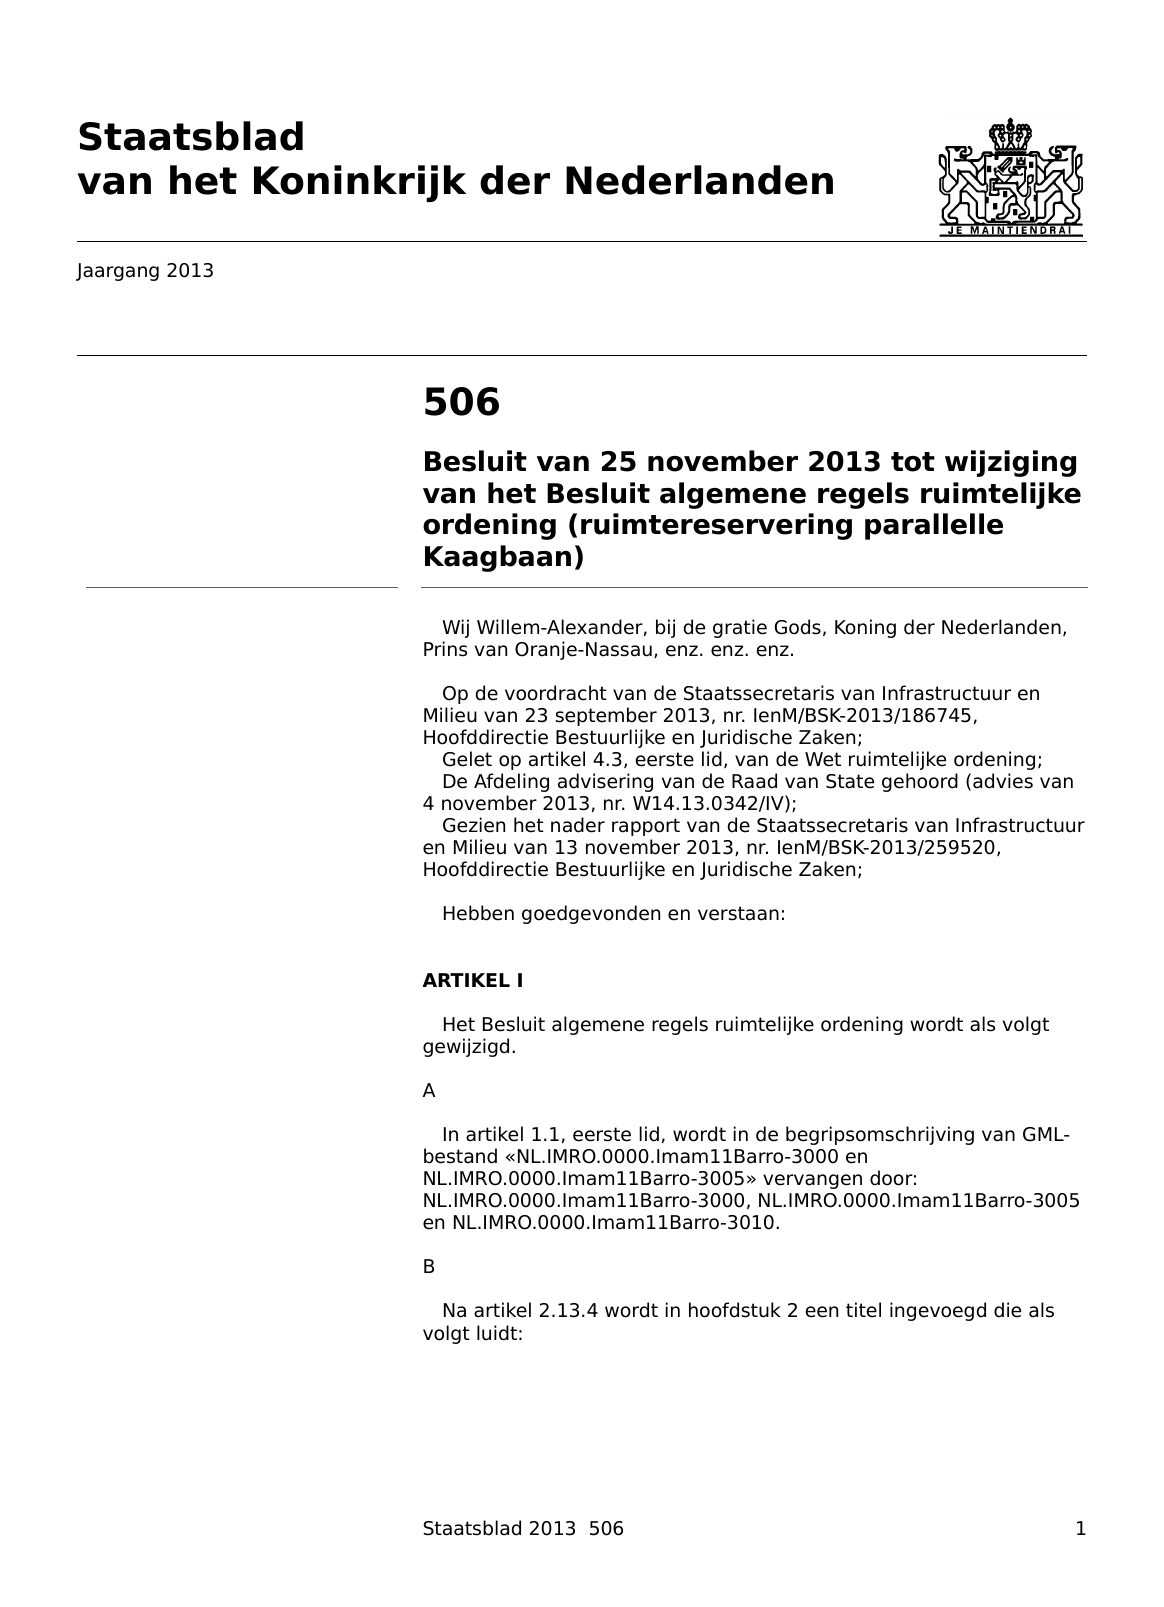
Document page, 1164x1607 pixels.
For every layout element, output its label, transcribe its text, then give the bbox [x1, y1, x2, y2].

table_header Staatsblad van het Koninkrijk der Nederlanden [77, 100, 886, 241]
text Hebben goedgevonden en verstaan: [422, 903, 1087, 925]
text Het Besluit algemene regels ruimtelijke ordening wordt als volgt gewijzigd. [422, 1014, 1087, 1058]
text De Afdeling advisering van de Raad van State gehoord (advies van 4 november 2013, nr. W14.13.0342/IV); [422, 771, 1087, 815]
table_cell Jaargang 2013 [77, 242, 1087, 355]
subtitle ARTIKEL I [422, 970, 1087, 992]
text Besluit van 25 november 2013 tot wijziging van het Besluit algemene regels ruimtelijke ordening (ruimtereservering parallelle Kaagbaan) [422, 447, 1087, 573]
text B [422, 1256, 1087, 1278]
text Gelet op artikel 4.3, eerste lid, van de Wet ruimtelijke ordening; [422, 749, 1087, 771]
text In artikel 1.1, eerste lid, wordt in de begripsomschrijving van GML-bestand «NL.IMRO.0000.Imam11Barro-3000 en NL.IMRO.0000.Imam11Barro-3005» vervangen door: NL.IMRO.0000.Imam11Barro-3000, NL.IMRO.0000.Imam11Barro-3005 en NL.IMRO.0000.Imam11Barro-3010. [422, 1124, 1087, 1234]
subtitle 506 [422, 381, 1087, 424]
text Wij Willem-Alexander, bij de gratie Gods, Koning der Nederlanden, Prins van Oranje-Nassau, enz. enz. enz. [422, 617, 1087, 661]
table_header [886, 100, 1087, 241]
picture [936, 115, 1087, 240]
text Na artikel 2.13.4 wordt in hoofdstuk 2 een titel ingevoegd die als volgt luidt: [422, 1300, 1087, 1344]
text Op de voordracht van de Staatssecretaris van Infrastructuur en Milieu van 23 september 2013, nr. IenM/BSK-2013/186745, Hoofddirectie Bestuurlijke en Juridische Zaken; [422, 683, 1087, 749]
text A [422, 1080, 1087, 1102]
text Gezien het nader rapport van de Staatssecretaris van Infrastructuur en Milieu van 13 november 2013, nr. IenM/BSK-2013/259520, Hoofddirectie Bestuurlijke en Juridische Zaken; [422, 815, 1087, 881]
